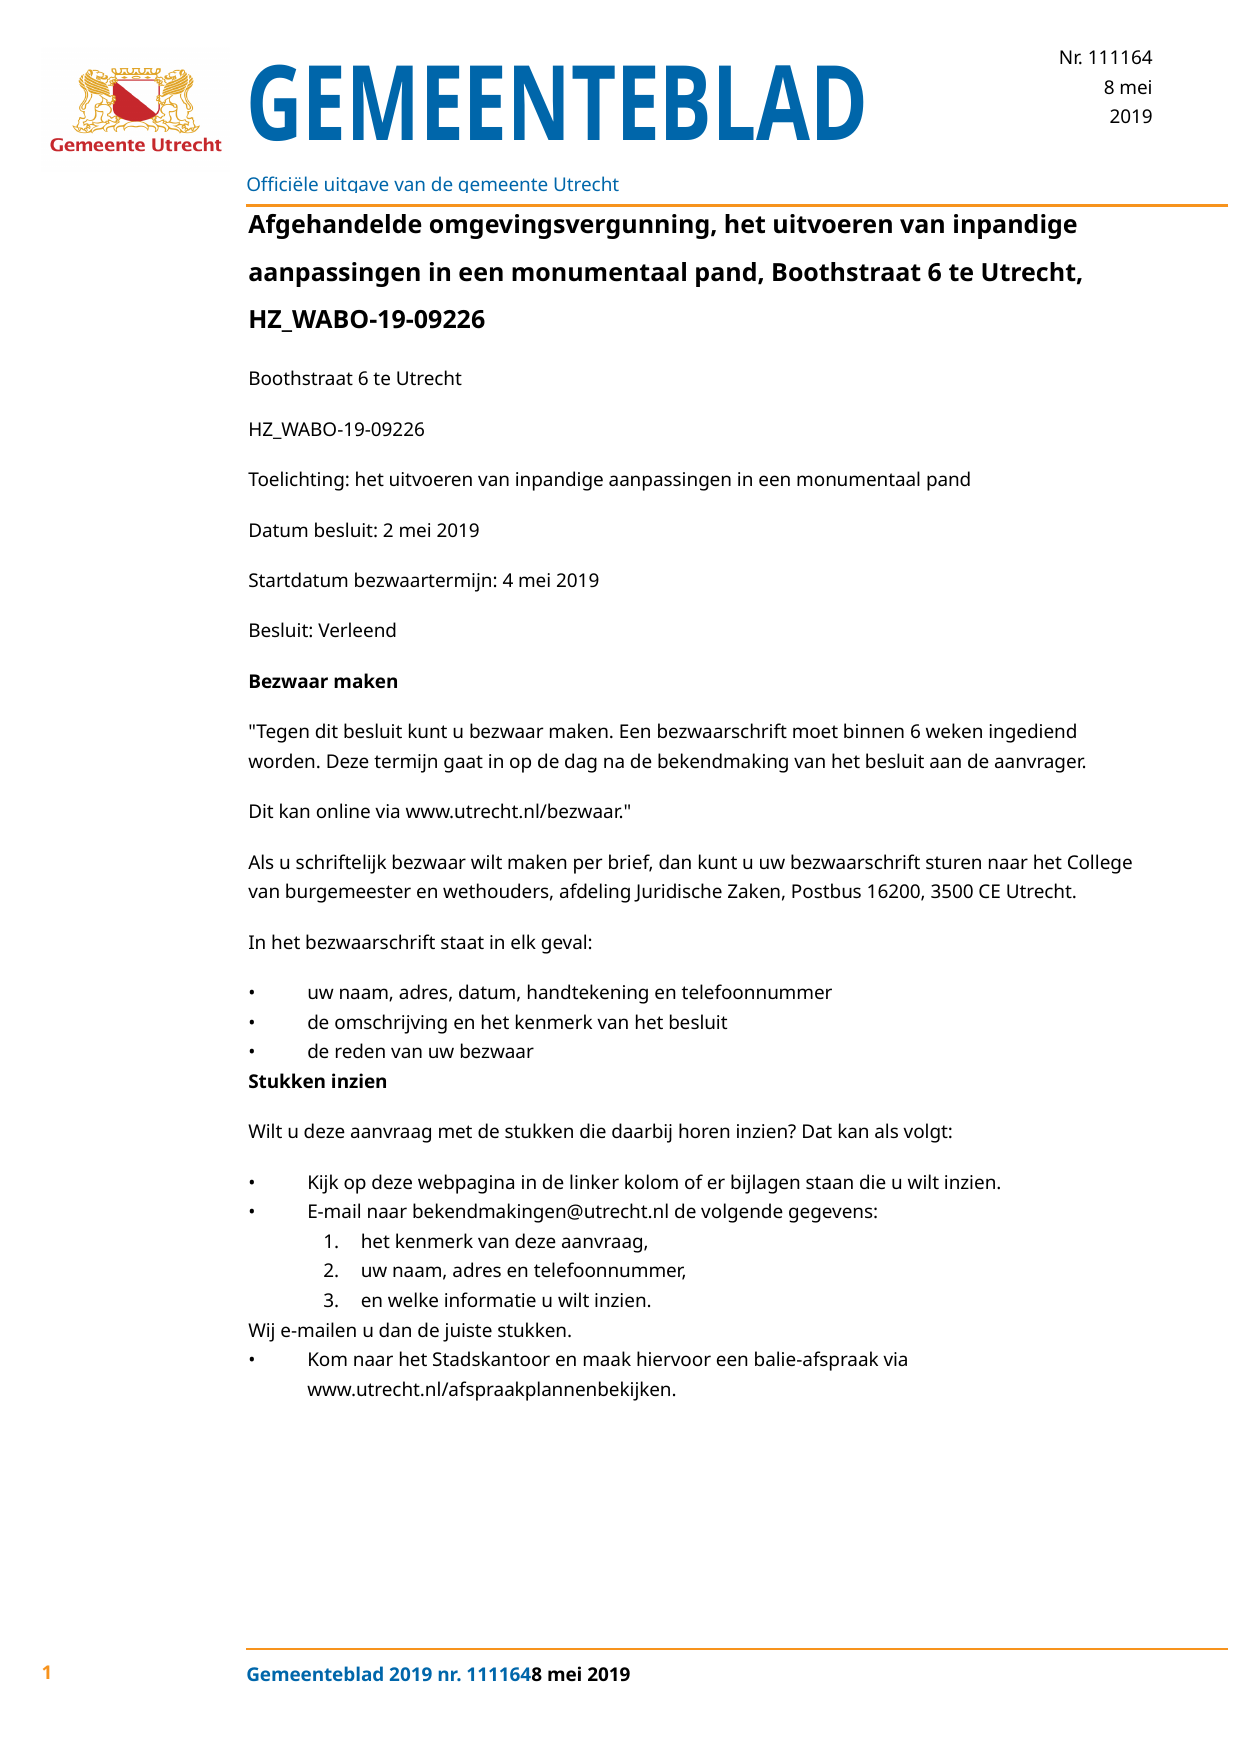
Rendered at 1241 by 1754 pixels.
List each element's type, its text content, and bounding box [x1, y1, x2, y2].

list uw naam, adres, datum, handtekening en telefoonnummer [248, 979, 1152, 1005]
text Stukken inzien [248, 1068, 1152, 1094]
list Kom naar het Stadskantoor en maak hiervoor een balie-afspraak via www.utrecht.nl/afspraakplannenbekijken. [248, 1346, 1152, 1402]
list en welke informatie u wilt inzien. [323, 1287, 1152, 1313]
text Toelichting: het uitvoeren van inpandige aanpassingen in een monumentaal pand [248, 466, 1152, 492]
list de reden van uw bezwaar [248, 1038, 1152, 1064]
text In het bezwaarschrift staat in elk geval: [248, 929, 1152, 954]
text Bezwaar maken [248, 668, 1152, 694]
text "Tegen dit besluit kunt u bezwaar maken. Een bezwaarschrift moet binnen 6 weken ingediend worden. Deze termijn gaat in op de dag na de bekendmaking van het besluit aan de aanvrager. [248, 718, 1152, 774]
list het kenmerk van deze aanvraag, [323, 1228, 1152, 1254]
text Boothstraat 6 te Utrecht [248, 366, 1152, 391]
text Startdatum bezwaartermijn: 4 mei 2019 [248, 567, 1152, 593]
list E-mail naar bekendmakingen@utrecht.nl de volgende gegevens: [248, 1198, 1152, 1224]
text Wij e-mailen u dan de juiste stukken. [248, 1317, 1152, 1342]
text Besluit: Verleend [248, 618, 1152, 643]
text Datum besluit: 2 mei 2019 [248, 517, 1152, 542]
text Dit kan online via www.utrecht.nl/bezwaar." [248, 798, 1152, 824]
list uw naam, adres en telefoonnummer, [323, 1258, 1152, 1283]
text Wilt u deze aanvraag met de stukken die daarbij horen inzien? Dat kan als volgt: [248, 1118, 1152, 1144]
text HZ_WABO-19-09226 [248, 416, 1152, 442]
text Als u schriftelijk bezwaar wilt maken per brief, dan kunt u uw bezwaarschrift sturen naar het College van burgemeester en wethouders, afdeling Juridische Zaken, Postbus 16200, 3500 CE Utrecht. [248, 849, 1152, 904]
list Kijk op deze webpagina in de linker kolom of er bijlagen staan die u wilt inzien. [248, 1169, 1152, 1194]
list de omschrijving en het kenmerk van het besluit [248, 1009, 1152, 1034]
text Afgehandelde omgevingsvergunning, het uitvoeren van inpandige aanpassingen in een monumentaal pand, Boothstraat 6 te Utrecht, HZ_WABO-19-09226 [248, 207, 1152, 336]
picture [41, 47, 231, 172]
